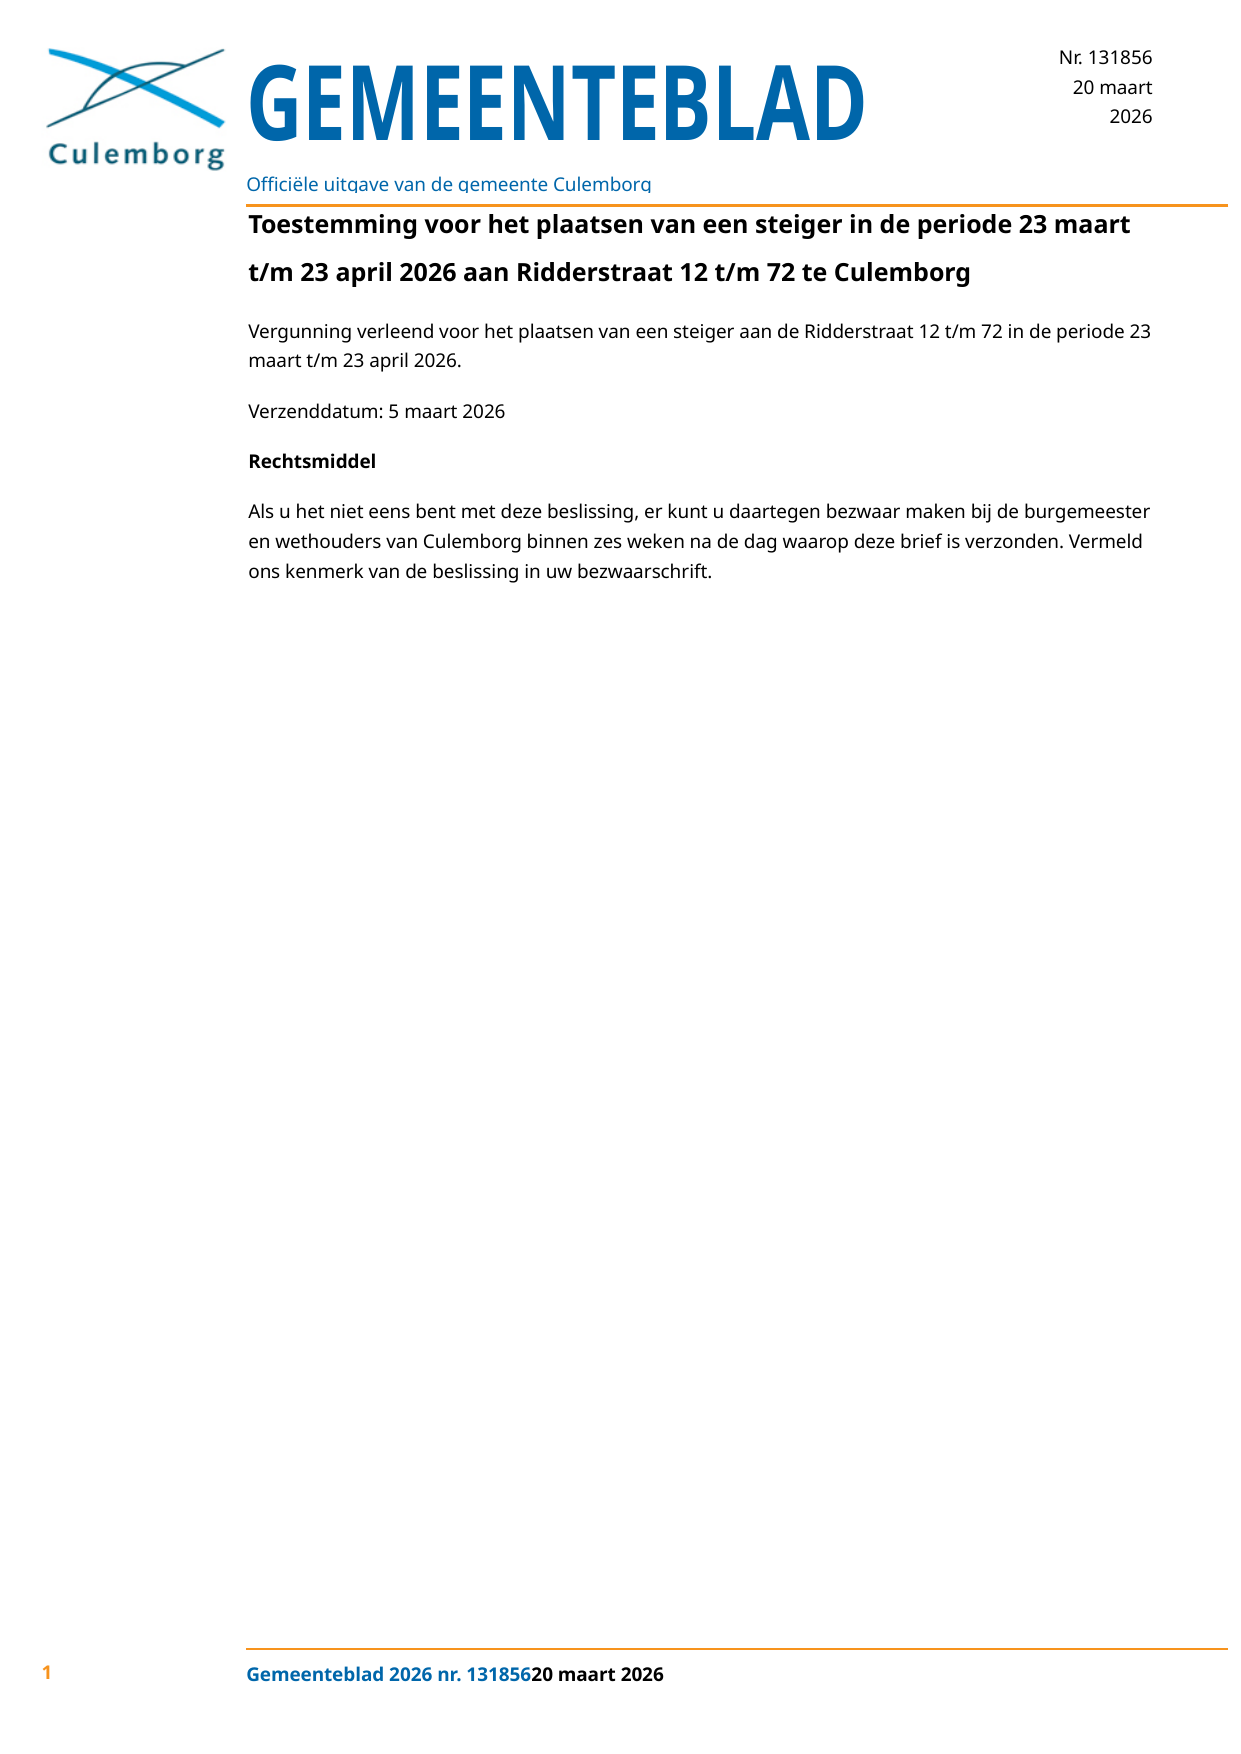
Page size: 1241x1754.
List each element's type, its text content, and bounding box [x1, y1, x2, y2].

text Rechtsmiddel [248, 448, 1152, 474]
text Vergunning verleend voor het plaatsen van een steiger aan de Ridderstraat 12 t/m 72 in de periode 23 maart t/m 23 april 2026. [248, 318, 1152, 373]
picture [41, 47, 231, 172]
text Verzenddatum: 5 maart 2026 [248, 398, 1152, 424]
text Als u het niet eens bent met deze beslissing, er kunt u daartegen bezwaar maken bij de burgemeester en wethouders van Culemborg binnen zes weken na de dag waarop deze brief is verzonden. Vermeld ons kenmerk van de beslissing in uw bezwaarschrift. [248, 499, 1152, 584]
text Toestemming voor het plaatsen van een steiger in de periode 23 maart t/m 23 april 2026 aan Ridderstraat 12 t/m 72 te Culemborg [248, 207, 1152, 288]
